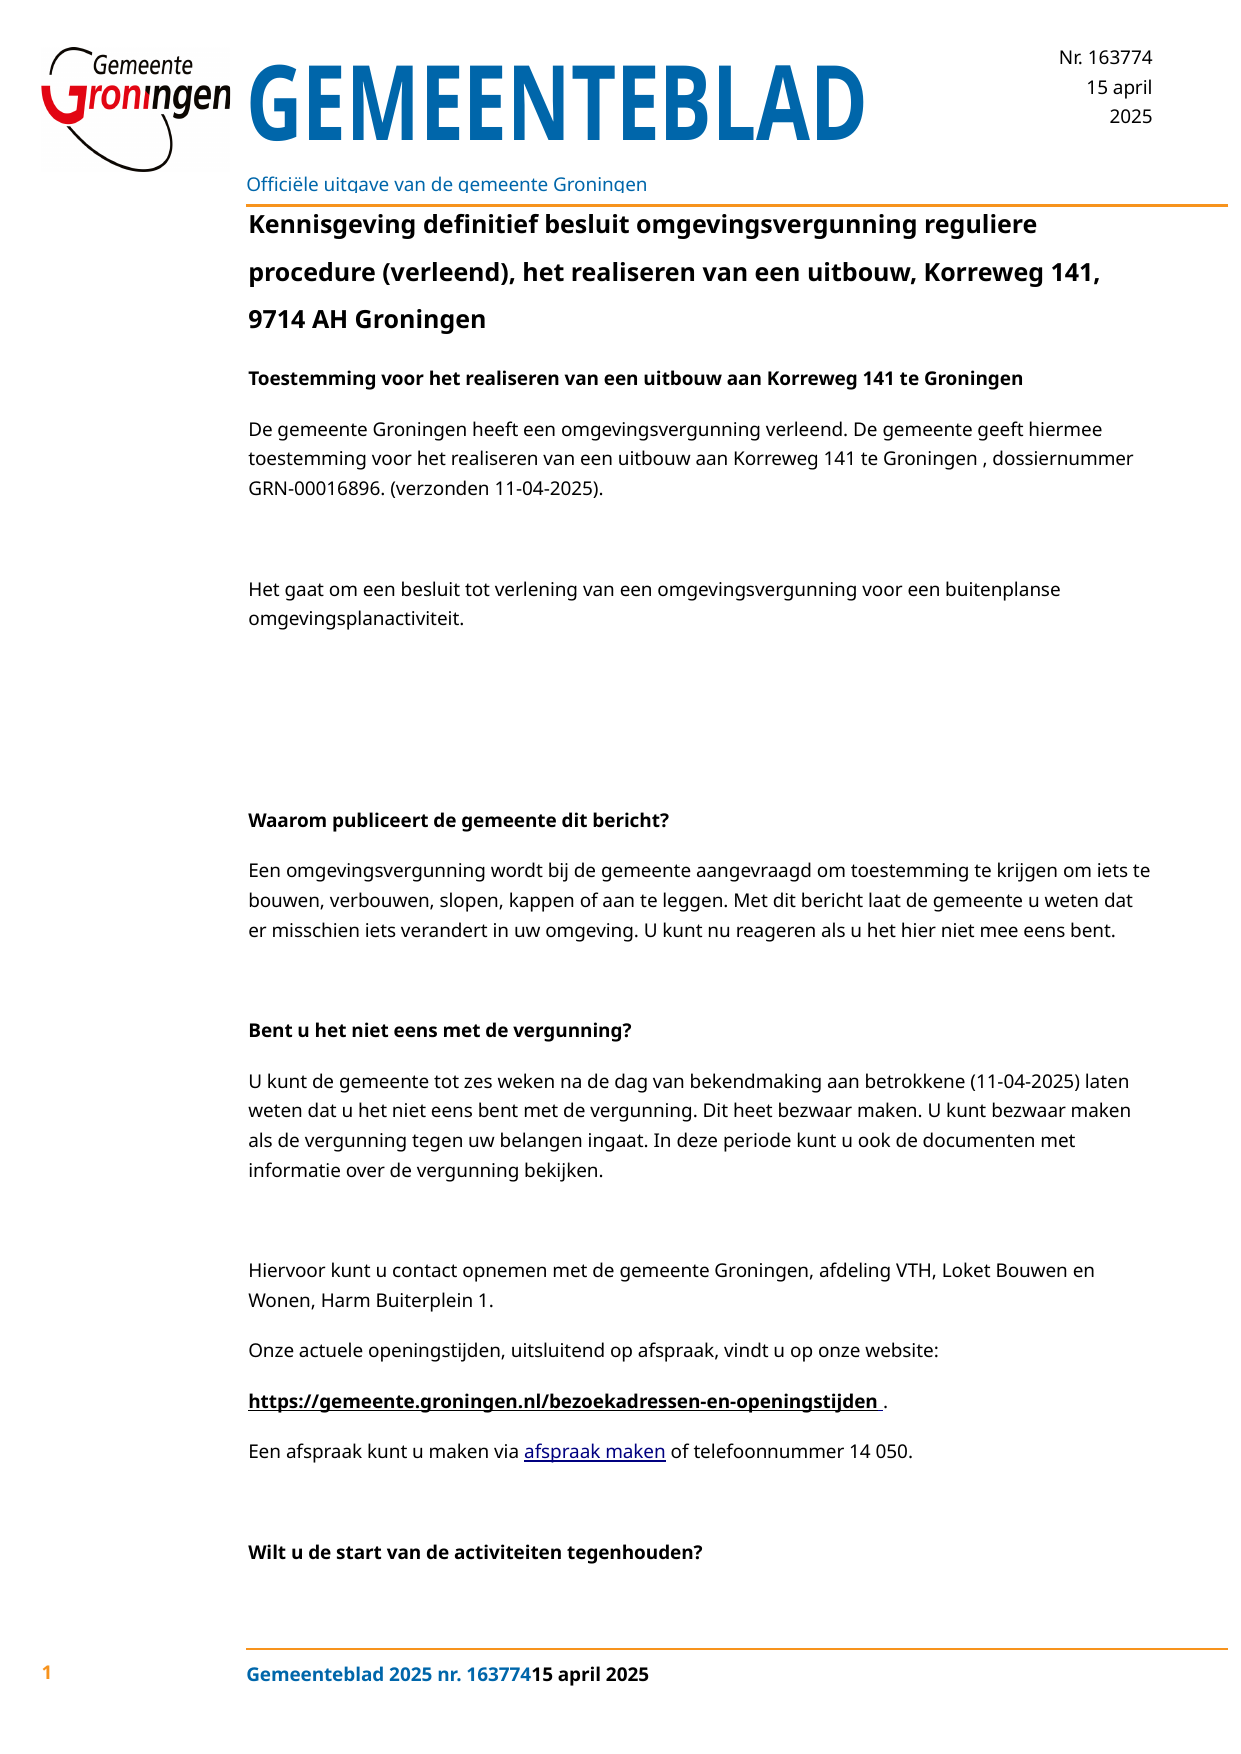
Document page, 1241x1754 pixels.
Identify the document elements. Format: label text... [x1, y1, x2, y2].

text https://gemeente.groningen.nl/bezoekadressen-en-openingstijden . [248, 1388, 1152, 1414]
text Waarom publiceert de gemeente dit bericht? [248, 807, 1152, 833]
text Een afspraak kunt u maken via afspraak maken of telefoonnummer 14 050. [248, 1438, 1152, 1464]
text De gemeente Groningen heeft een omgevingsvergunning verleend. De gemeente geeft hiermee toestemming voor het realiseren van een uitbouw aan Korreweg 141 te Groningen , dossiernummer GRN-00016896. (verzonden 11-04-2025). [248, 416, 1152, 501]
text Hiervoor kunt u contact opnemen met de gemeente Groningen, afdeling VTH, Loket Bouwen en Wonen, Harm Buiterplein 1. [248, 1258, 1152, 1313]
text Een omgevingsvergunning wordt bij de gemeente aangevraagd om toestemming te krijgen om iets te bouwen, verbouwen, slopen, kappen of aan te leggen. Met dit bericht laat de gemeente u weten dat er misschien iets verandert in uw omgeving. U kunt nu reageren als u het hier niet mee eens bent. [248, 858, 1152, 942]
text Het gaat om een besluit tot verlening van een omgevingsvergunning voor een buitenplanse omgevingsplanactiviteit. [248, 576, 1152, 631]
text Onze actuele openingstijden, uitsluitend op afspraak, vindt u op onze website: [248, 1338, 1152, 1363]
picture [41, 47, 231, 172]
text Kennisgeving definitief besluit omgevingsvergunning reguliere procedure (verleend), het realiseren van een uitbouw, Korreweg 141, 9714 AH Groningen [248, 207, 1152, 336]
text Toestemming voor het realiseren van een uitbouw aan Korreweg 141 te Groningen [248, 366, 1152, 391]
text U kunt de gemeente tot zes weken na de dag van bekendmaking aan betrokkene (11-04-2025) laten weten dat u het niet eens bent met de vergunning. Dit heet bezwaar maken. U kunt bezwaar maken als de vergunning tegen uw belangen ingaat. In deze periode kunt u ook de documenten met informatie over de vergunning bekijken. [248, 1068, 1152, 1182]
text Wilt u de start van de activiteiten tegenhouden? [248, 1539, 1152, 1565]
text Bent u het niet eens met de vergunning? [248, 1018, 1152, 1043]
